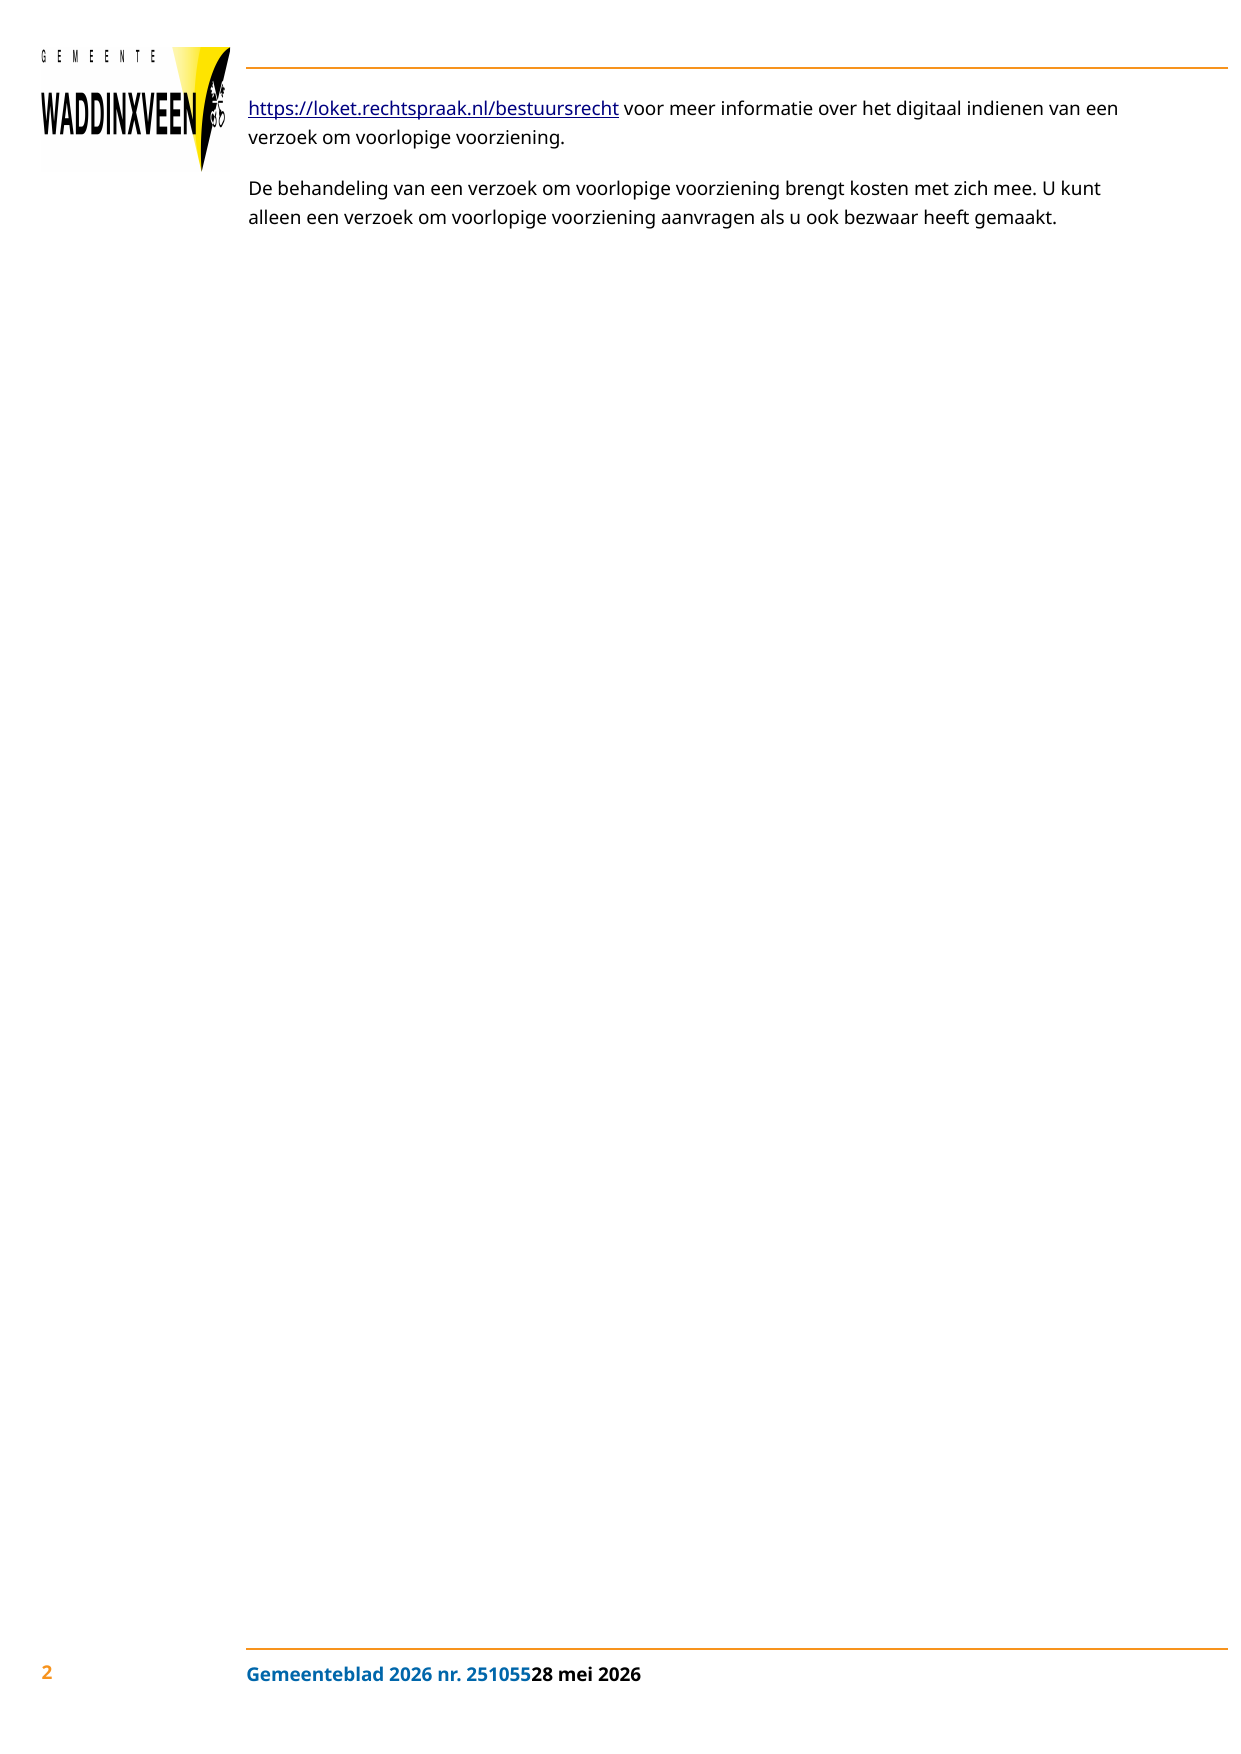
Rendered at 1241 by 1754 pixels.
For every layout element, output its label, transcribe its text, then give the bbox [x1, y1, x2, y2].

text https://loket.rechtspraak.nl/bestuursrecht voor meer informatie over het digitaal indienen van een verzoek om voorlopige voorziening. [248, 95, 1152, 150]
picture [41, 47, 231, 172]
text De behandeling van een verzoek om voorlopige voorziening brengt kosten met zich mee. U kunt alleen een verzoek om voorlopige voorziening aanvragen als u ook bezwaar heeft gemaakt. [248, 175, 1152, 230]
